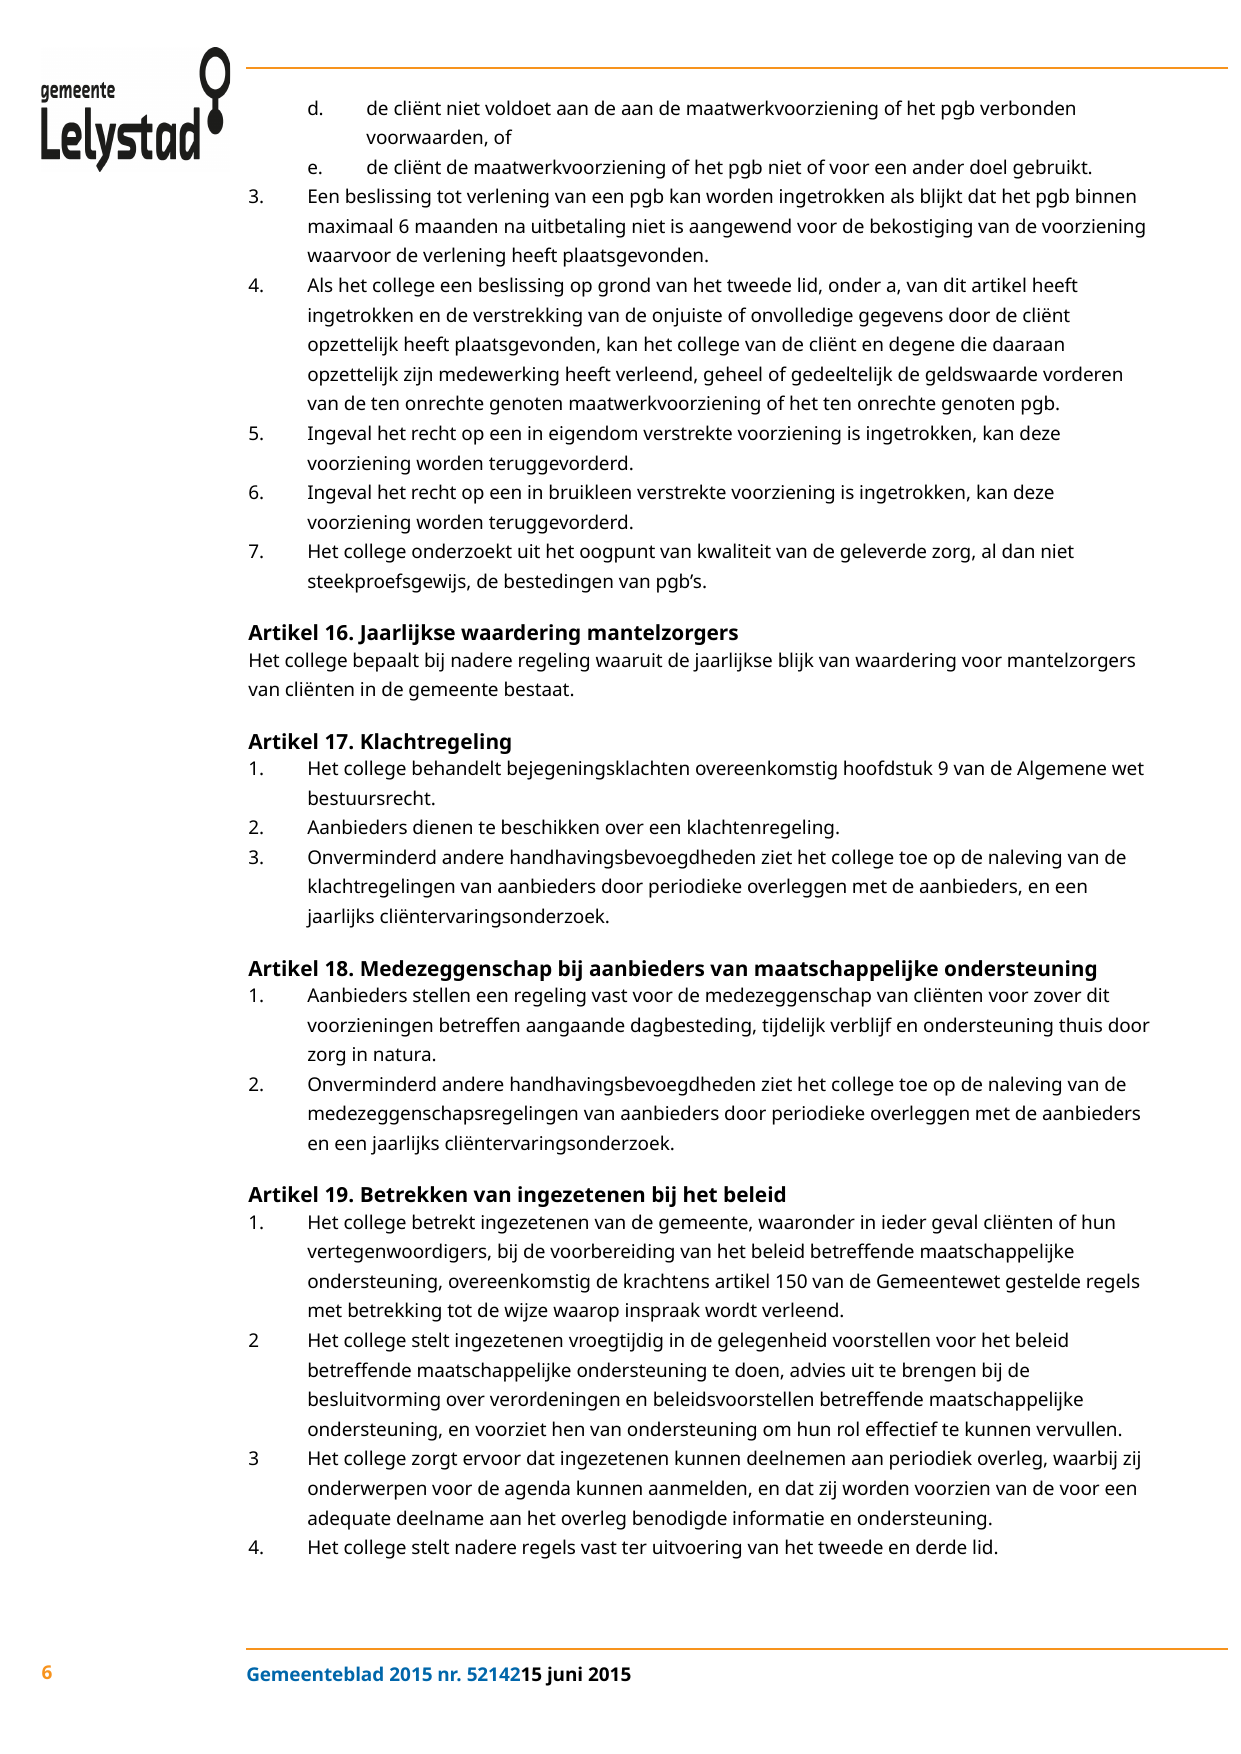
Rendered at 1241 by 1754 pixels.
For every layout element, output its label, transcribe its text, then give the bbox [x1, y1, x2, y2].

list Het college behandelt bejegeningsklachten overeenkomstig hoofdstuk 9 van de Algemene wet bestuursrecht. [248, 755, 1152, 811]
text Artikel 19. Betrekken van ingezetenen bij het beleid [248, 1181, 1152, 1209]
list Een beslissing tot verlening van een pgb kan worden ingetrokken als blijkt dat het pgb binnen maximaal 6 maanden na uitbetaling niet is aangewend voor de bekostiging van de voorziening waarvoor de verlening heeft plaatsgevonden. [248, 183, 1152, 268]
list de cliënt de maatwerkvoorziening of het pgb niet of voor een ander doel gebruikt. [307, 154, 1152, 180]
list Het college zorgt ervoor dat ingezetenen kunnen deelnemen aan periodiek overleg, waarbij zij onderwerpen voor de agenda kunnen aanmelden, en dat zij worden voorzien van de voor een adequate deelname aan het overleg benodigde informatie en ondersteuning. [248, 1446, 1152, 1531]
picture [41, 47, 231, 172]
text Artikel 17. Klachtregeling [248, 727, 1152, 755]
list de cliënt niet voldoet aan de aan de maatwerkvoorziening of het pgb verbonden voorwaarden, of [307, 95, 1152, 150]
list Aanbieders dienen te beschikken over een klachtenregeling. [248, 814, 1152, 840]
list Ingeval het recht op een in bruikleen verstrekte voorziening is ingetrokken, kan deze voorziening worden teruggevorderd. [248, 479, 1152, 535]
text Artikel 18. Medezeggenschap bij aanbieders van maatschappelijke ondersteuning [248, 954, 1152, 982]
list Als het college een beslissing op grond van het tweede lid, onder a, van dit artikel heeft ingetrokken en de verstrekking van de onjuiste of onvolledige gegevens door de cliënt opzettelijk heeft plaatsgevonden, kan het college van de cliënt en degene die daaraan opzettelijk zijn medewerking heeft verleend, geheel of gedeeltelijk de geldswaarde vorderen van de ten onrechte genoten maatwerkvoorziening of het ten onrechte genoten pgb. [248, 272, 1152, 416]
text Het college bepaalt bij nadere regeling waaruit de jaarlijkse blijk van waardering voor mantelzorgers van cliënten in de gemeente bestaat. [248, 647, 1152, 702]
list Onverminderd andere handhavingsbevoegdheden ziet het college toe op de naleving van de medezeggenschapsregelingen van aanbieders door periodieke overleggen met de aanbieders en een jaarlijks cliëntervaringsonderzoek. [248, 1071, 1152, 1156]
list Aanbieders stellen een regeling vast voor de medezeggenschap van cliënten voor zover dit voorzieningen betreffen aangaande dagbesteding, tijdelijk verblijf en ondersteuning thuis door zorg in natura. [248, 982, 1152, 1067]
list Onverminderd andere handhavingsbevoegdheden ziet het college toe op de naleving van de klachtregelingen van aanbieders door periodieke overleggen met de aanbieders, en een jaarlijks cliëntervaringsonderzoek. [248, 844, 1152, 929]
list Het college betrekt ingezetenen van de gemeente, waaronder in ieder geval cliënten of hun vertegenwoordigers, bij de voorbereiding van het beleid betreffende maatschappelijke ondersteuning, overeenkomstig de krachtens artikel 150 van de Gemeentewet gestelde regels met betrekking tot de wijze waarop inspraak wordt verleend. [248, 1209, 1152, 1323]
list Ingeval het recht op een in eigendom verstrekte voorziening is ingetrokken, kan deze voorziening worden teruggevorderd. [248, 420, 1152, 476]
list Het college stelt ingezetenen vroegtijdig in de gelegenheid voorstellen voor het beleid betreffende maatschappelijke ondersteuning te doen, advies uit te brengen bij de besluitvorming over verordeningen en beleidsvoorstellen betreffende maatschappelijke ondersteuning, en voorziet hen van ondersteuning om hun rol effectief te kunnen vervullen. [248, 1327, 1152, 1442]
text Artikel 16. Jaarlijkse waardering mantelzorgers [248, 618, 1152, 647]
list Het college onderzoekt uit het oogpunt van kwaliteit van de geleverde zorg, al dan niet steekproefsgewijs, de bestedingen van pgb’s. [248, 538, 1152, 594]
list Het college stelt nadere regels vast ter uitvoering van het tweede en derde lid. [248, 1534, 1152, 1560]
